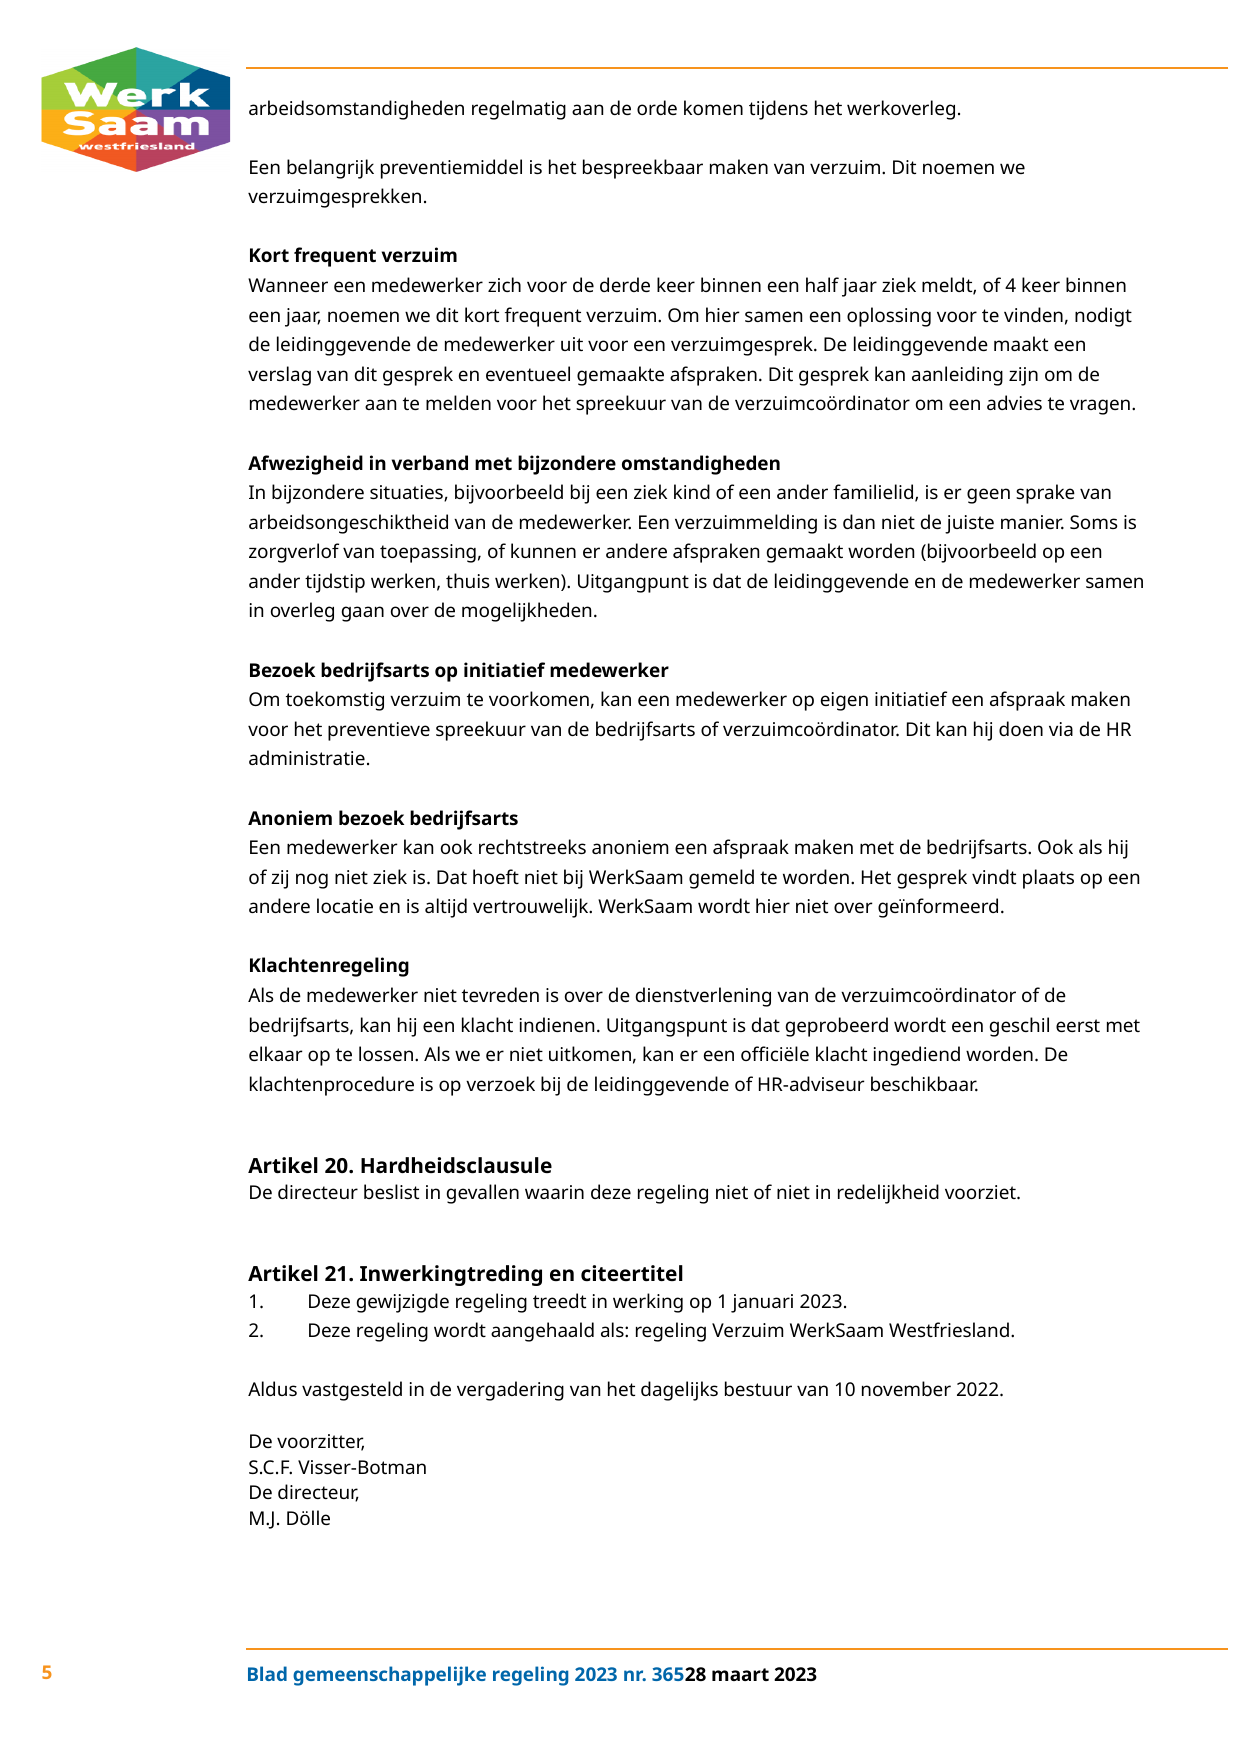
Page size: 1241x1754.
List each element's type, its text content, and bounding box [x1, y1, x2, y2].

text Wanneer een medewerker zich voor de derde keer binnen een half jaar ziek meldt, of 4 keer binnen een jaar, noemen we dit kort frequent verzuim. Om hier samen een oplossing voor te vinden, nodigt de leidinggevende de medewerker uit voor een verzuimgesprek. De leidinggevende maakt een verslag van dit gesprek en eventueel gemaakte afspraken. Dit gesprek kan aanleiding zijn om de medewerker aan te melden voor het spreekuur van de verzuimcoördinator om een advies te vragen. [248, 272, 1152, 416]
text Aldus vastgesteld in de vergadering van het dagelijks bestuur van 10 november 2022. [248, 1377, 1152, 1402]
text Een belangrijk preventiemiddel is het bespreekbaar maken van verzuim. Dit noemen we verzuimgesprekken. [248, 154, 1152, 209]
text Artikel 20. Hardheidsclausule [248, 1151, 1152, 1179]
text Bezoek bedrijfsarts op initiatief medewerker [248, 657, 1152, 683]
text Een medewerker kan ook rechtstreeks anoniem een afspraak maken met de bedrijfsarts. Ook als hij of zij nog niet ziek is. Dat hoeft niet bij WerkSaam gemeld te worden. Het gesprek vindt plaats op een andere locatie en is altijd vertrouwelijk. WerkSaam wordt hier niet over geïnformeerd. [248, 834, 1152, 919]
list Deze gewijzigde regeling treedt in werking op 1 januari 2023. [248, 1288, 1152, 1314]
text Kort frequent verzuim [248, 243, 1152, 268]
text Om toekomstig verzuim te voorkomen, kan een medewerker op eigen initiatief een afspraak maken voor het preventieve spreekuur van de bedrijfsarts of verzuimcoördinator. Dit kan hij doen via de HR administratie. [248, 686, 1152, 771]
text arbeidsomstandigheden regelmatig aan de orde komen tijdens het werkoverleg. [248, 95, 1152, 121]
text Klachtenregeling [248, 953, 1152, 978]
picture [41, 47, 231, 172]
text De directeur beslist in gevallen waarin deze regeling niet of niet in redelijkheid voorziet. [248, 1179, 1152, 1205]
text Anoniem bezoek bedrijfsarts [248, 805, 1152, 831]
text Artikel 21. Inwerkingtreding en citeertitel [248, 1259, 1152, 1288]
text M.J. Dölle [248, 1505, 1152, 1531]
text Als de medewerker niet tevreden is over de dienstverlening van de verzuimcoördinator of de bedrijfsarts, kan hij een klacht indienen. Uitgangspunt is dat geprobeerd wordt een geschil eerst met elkaar op te lossen. Als we er niet uitkomen, kan er een officiële klacht ingediend worden. De klachtenprocedure is op verzoek bij de leidinggevende of HR-adviseur beschikbaar. [248, 982, 1152, 1097]
text Afwezigheid in verband met bijzondere omstandigheden [248, 450, 1152, 476]
text De directeur, [248, 1479, 1152, 1505]
text S.C.F. Visser-Botman [248, 1454, 1152, 1479]
text De voorzitter, [248, 1428, 1152, 1454]
list Deze regeling wordt aangehaald als: regeling Verzuim WerkSaam Westfriesland. [248, 1317, 1152, 1343]
text In bijzondere situaties, bijvoorbeeld bij een ziek kind of een ander familielid, is er geen sprake van arbeidsongeschiktheid van de medewerker. Een verzuimmelding is dan niet de juiste manier. Soms is zorgverlof van toepassing, of kunnen er andere afspraken gemaakt worden (bijvoorbeeld op een ander tijdstip werken, thuis werken). Uitgangpunt is dat de leidinggevende en de medewerker samen in overleg gaan over de mogelijkheden. [248, 479, 1152, 623]
